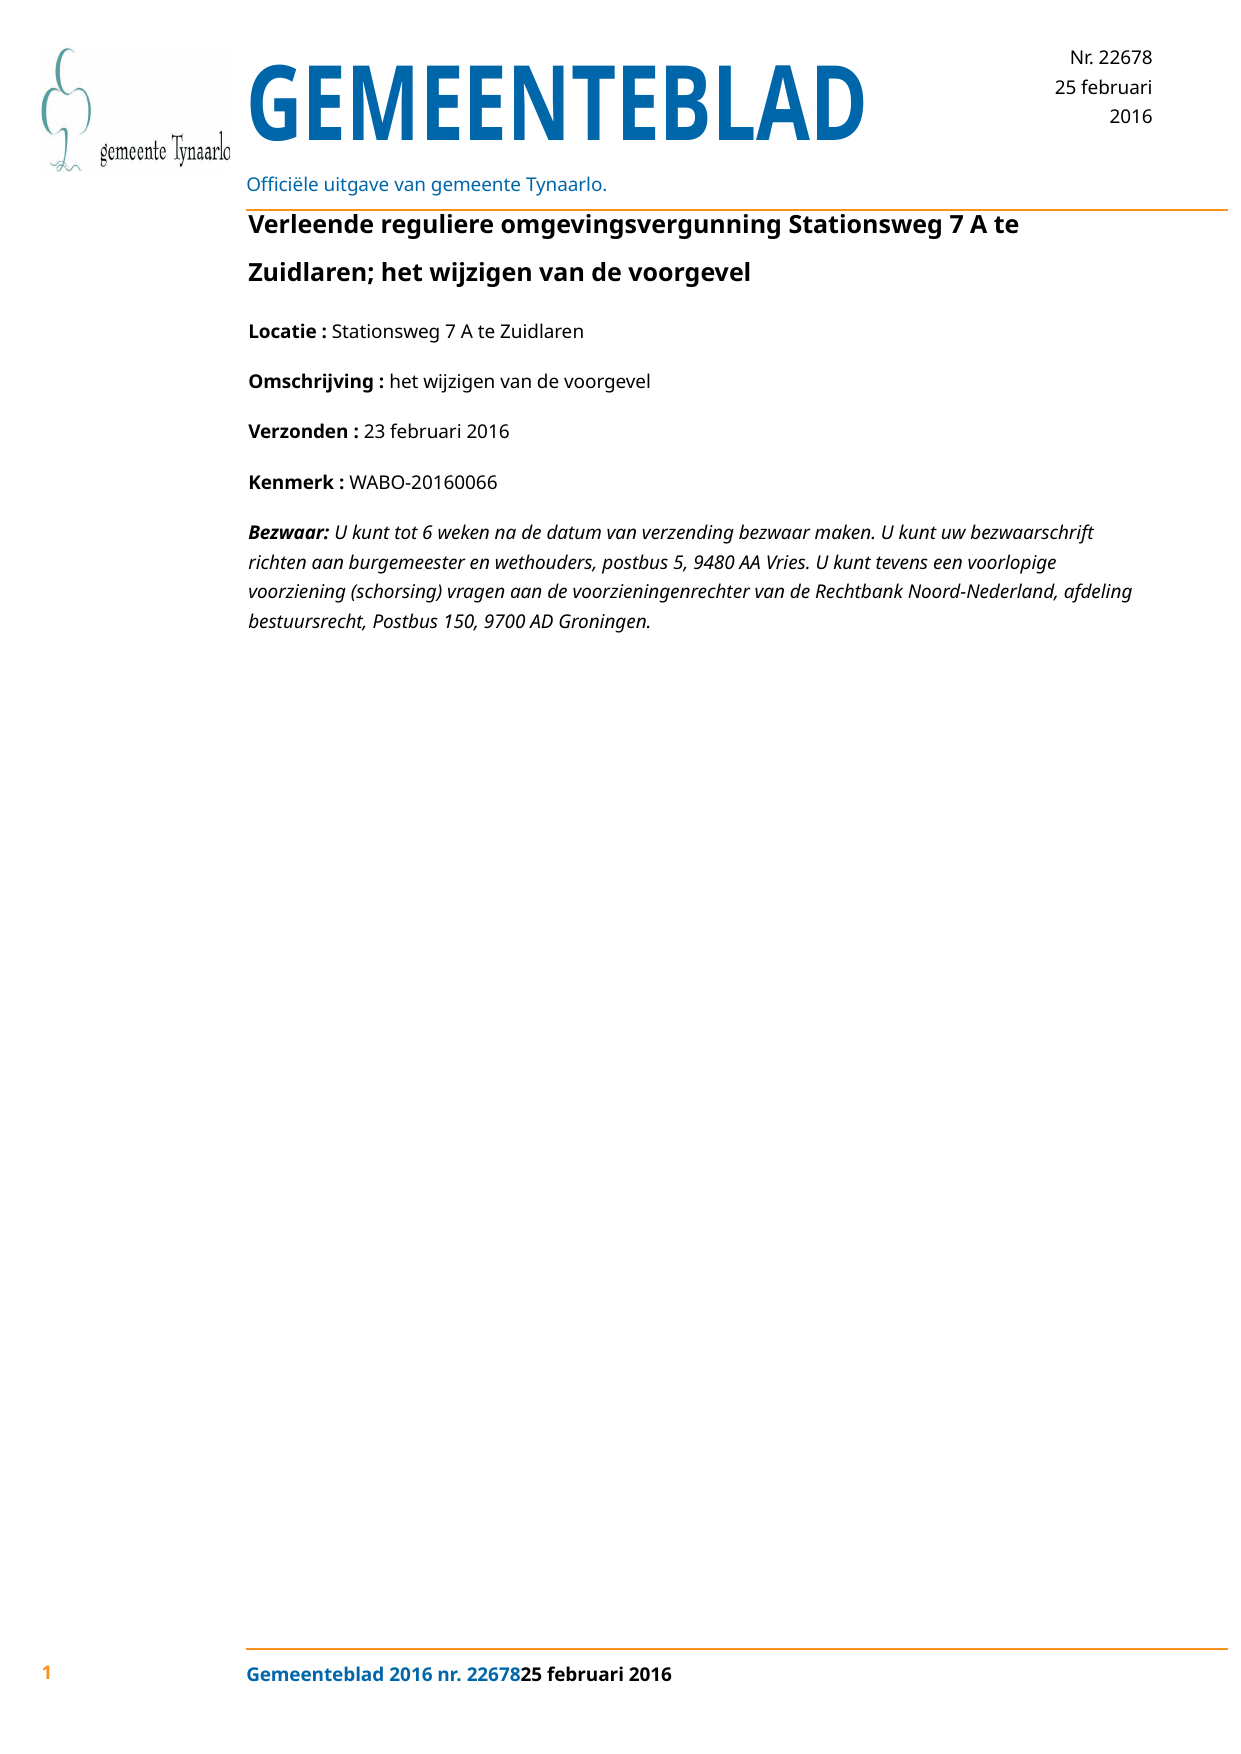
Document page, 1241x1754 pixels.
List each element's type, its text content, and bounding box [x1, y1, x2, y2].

text Kenmerk : WABO-20160066 [248, 469, 1152, 495]
text Omschrijving : het wijzigen van de voorgevel [248, 368, 1152, 394]
text Locatie : Stationsweg 7 A te Zuidlaren [248, 318, 1152, 344]
picture [41, 47, 231, 172]
text Verzonden : 23 februari 2016 [248, 419, 1152, 444]
text Bezwaar: U kunt tot 6 weken na de datum van verzending bezwaar maken. U kunt uw bezwaarschrift richten aan burgemeester en wethouders, postbus 5, 9480 AA Vries. U kunt tevens een voorlopige voorziening (schorsing) vragen aan de voorzieningenrechter van de Rechtbank Noord-Nederland, afdeling bestuursrecht, Postbus 150, 9700 AD Groningen. [248, 519, 1152, 634]
text Verleende reguliere omgevingsvergunning Stationsweg 7 A te Zuidlaren; het wijzigen van de voorgevel [248, 211, 1152, 288]
